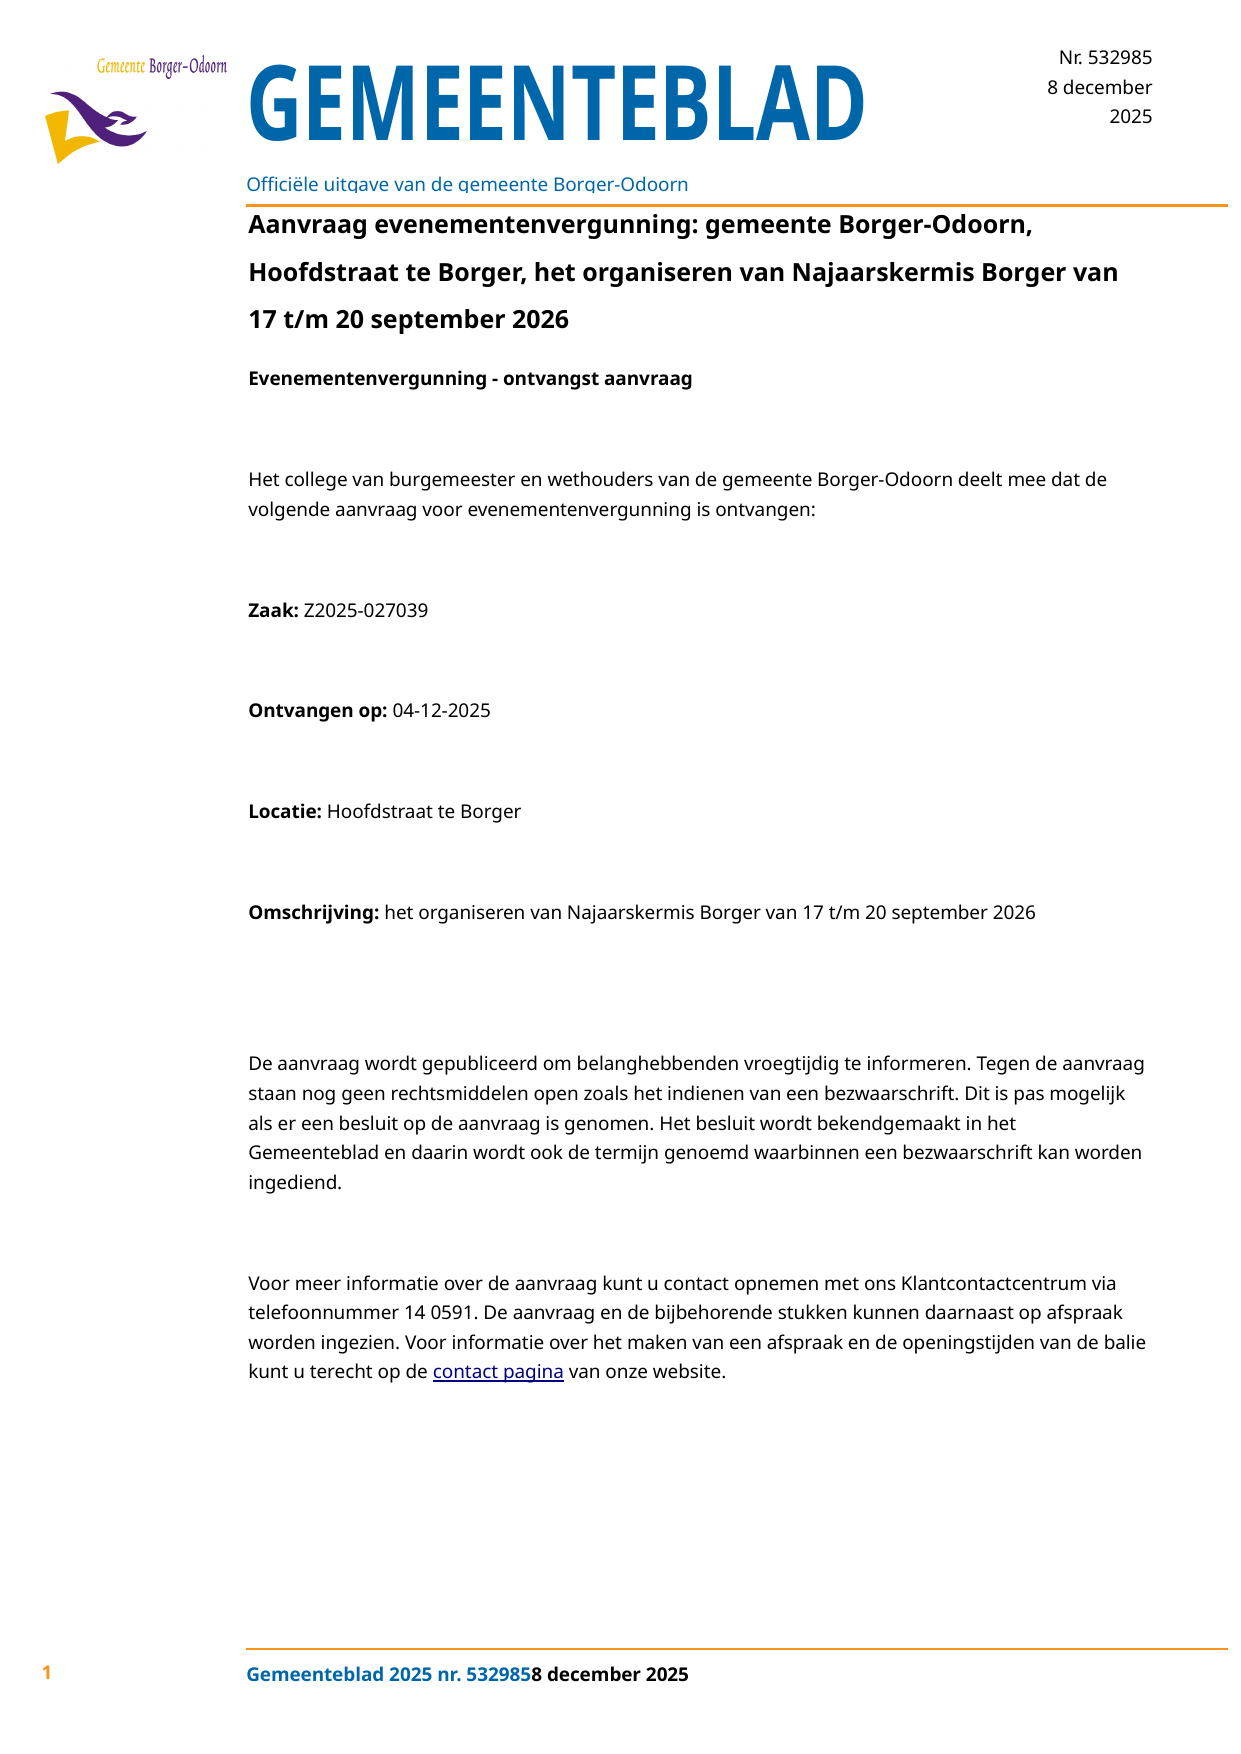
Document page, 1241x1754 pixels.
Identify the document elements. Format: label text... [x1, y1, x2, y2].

text Evenementenvergunning - ontvangst aanvraag [248, 366, 1152, 391]
picture [41, 47, 231, 172]
text Aanvraag evenementenvergunning: gemeente Borger-Odoorn, Hoofdstraat te Borger, het organiseren van Najaarskermis Borger van 17 t/m 20 september 2026 [248, 207, 1152, 336]
text Voor meer informatie over de aanvraag kunt u contact opnemen met ons Klantcontactcentrum via telefoonnummer 14 0591. De aanvraag en de bijbehorende stukken kunnen daarnaast op afspraak worden ingezien. Voor informatie over het maken van een afspraak en de openingstijden van de balie kunt u terecht op de contact pagina van onze website. [248, 1270, 1152, 1384]
text Ontvangen op: 04-12-2025 [248, 698, 1152, 723]
text Omschrijving: het organiseren van Najaarskermis Borger van 17 t/m 20 september 2026 [248, 899, 1152, 925]
text Het college van burgemeester en wethouders van de gemeente Borger-Odoorn deelt mee dat de volgende aanvraag voor evenementenvergunning is ontvangen: [248, 466, 1152, 522]
text De aanvraag wordt gepubliceerd om belanghebbenden vroegtijdig te informeren. Tegen de aanvraag staan nog geen rechtsmiddelen open zoals het indienen van een bezwaarschrift. Dit is pas mogelijk als er een besluit op de aanvraag is genomen. Het besluit wordt bekendgemaakt in het Gemeenteblad en daarin wordt ook de termijn genoemd waarbinnen een bezwaarschrift kan worden ingediend. [248, 1051, 1152, 1194]
text Locatie: Hoofdstraat te Borger [248, 798, 1152, 824]
text Zaak: Z2025-027039 [248, 597, 1152, 622]
